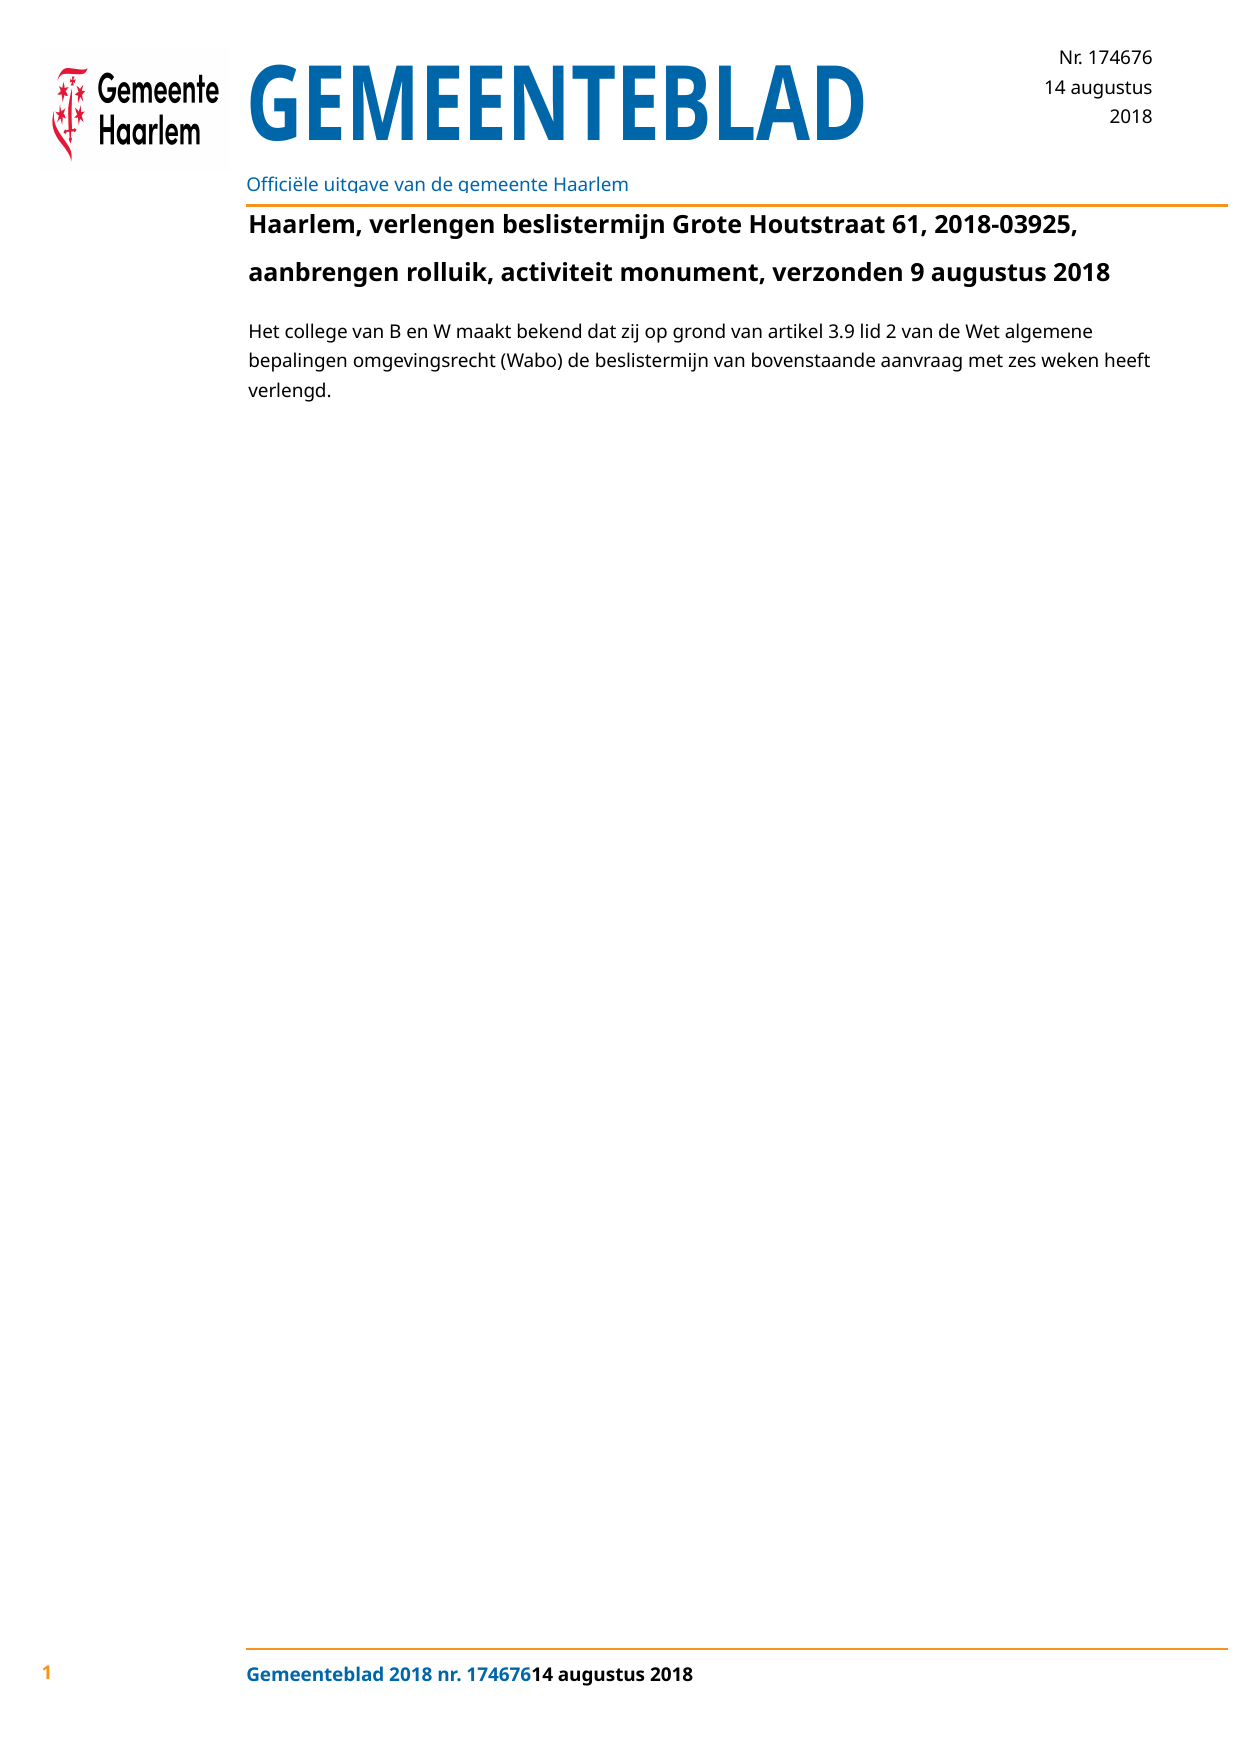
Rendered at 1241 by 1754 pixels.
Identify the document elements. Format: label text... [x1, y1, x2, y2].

text Het college van B en W maakt bekend dat zij op grond van artikel 3.9 lid 2 van de Wet algemene bepalingen omgevingsrecht (Wabo) de beslistermijn van bovenstaande aanvraag met zes weken heeft verlengd. [248, 318, 1152, 403]
text Haarlem, verlengen beslistermijn Grote Houtstraat 61, 2018-03925, aanbrengen rolluik, activiteit monument, verzonden 9 augustus 2018 [248, 207, 1152, 288]
picture [41, 47, 231, 172]
